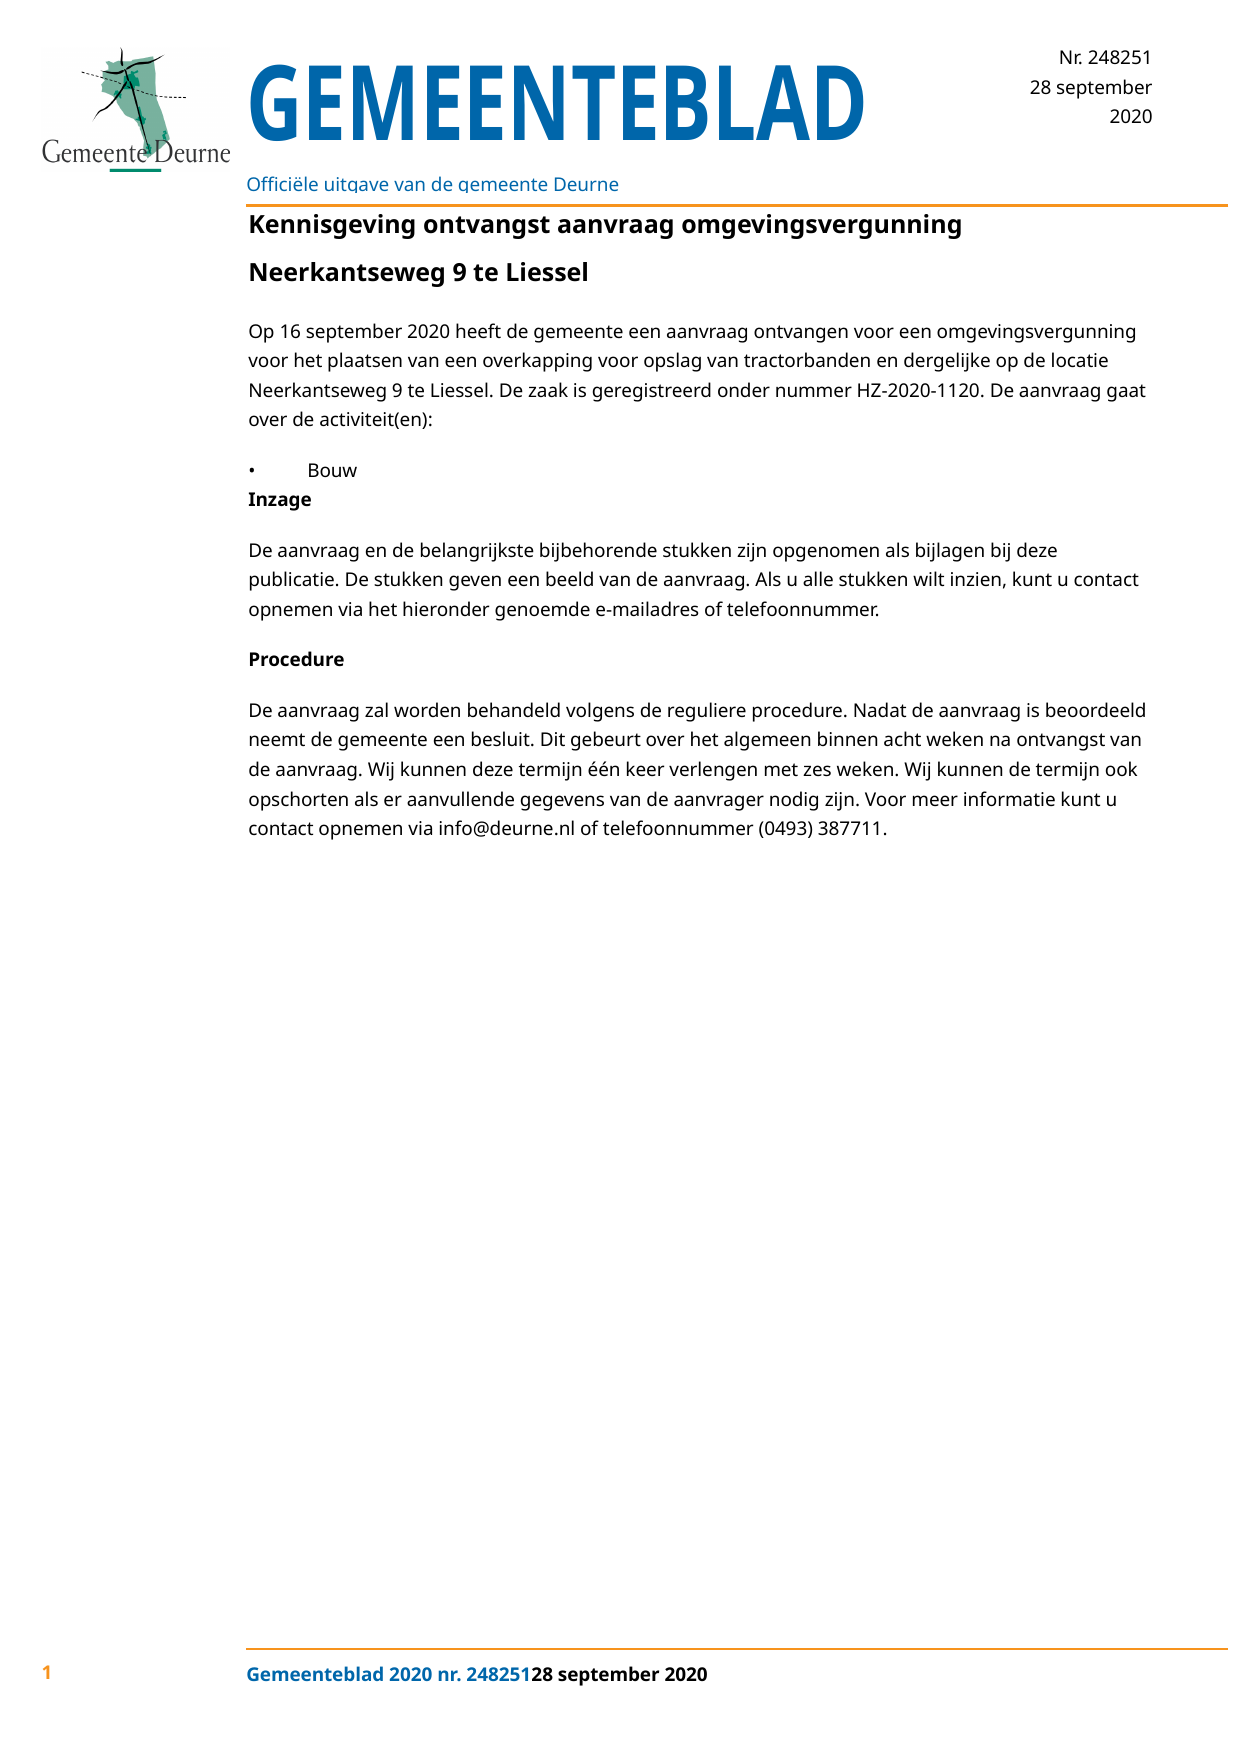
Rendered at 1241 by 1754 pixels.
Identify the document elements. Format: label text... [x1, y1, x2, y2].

text Procedure [248, 647, 1152, 672]
text De aanvraag zal worden behandeld volgens de reguliere procedure. Nadat de aanvraag is beoordeeld neemt de gemeente een besluit. Dit gebeurt over het algemeen binnen acht weken na ontvangst van de aanvraag. Wij kunnen deze termijn één keer verlengen met zes weken. Wij kunnen de termijn ook opschorten als er aanvullende gegevens van de aanvrager nodig zijn. Voor meer informatie kunt u contact opnemen via info@deurne.nl of telefoonnummer (0493) 387711. [248, 697, 1152, 841]
text Kennisgeving ontvangst aanvraag omgevingsvergunning Neerkantseweg 9 te Liessel [248, 207, 1152, 288]
text Op 16 september 2020 heeft de gemeente een aanvraag ontvangen voor een omgevingsvergunning voor het plaatsen van een overkapping voor opslag van tractorbanden en dergelijke op de locatie Neerkantseweg 9 te Liessel. De zaak is geregistreerd onder nummer HZ-2020-1120. De aanvraag gaat over de activiteit(en): [248, 318, 1152, 432]
list Bouw [248, 457, 1152, 483]
text Inzage [248, 487, 1152, 512]
picture [41, 47, 231, 172]
text De aanvraag en de belangrijkste bijbehorende stukken zijn opgenomen als bijlagen bij deze publicatie. De stukken geven een beeld van de aanvraag. Als u alle stukken wilt inzien, kunt u contact opnemen via het hieronder genoemde e-mailadres of telefoonnummer. [248, 537, 1152, 622]
